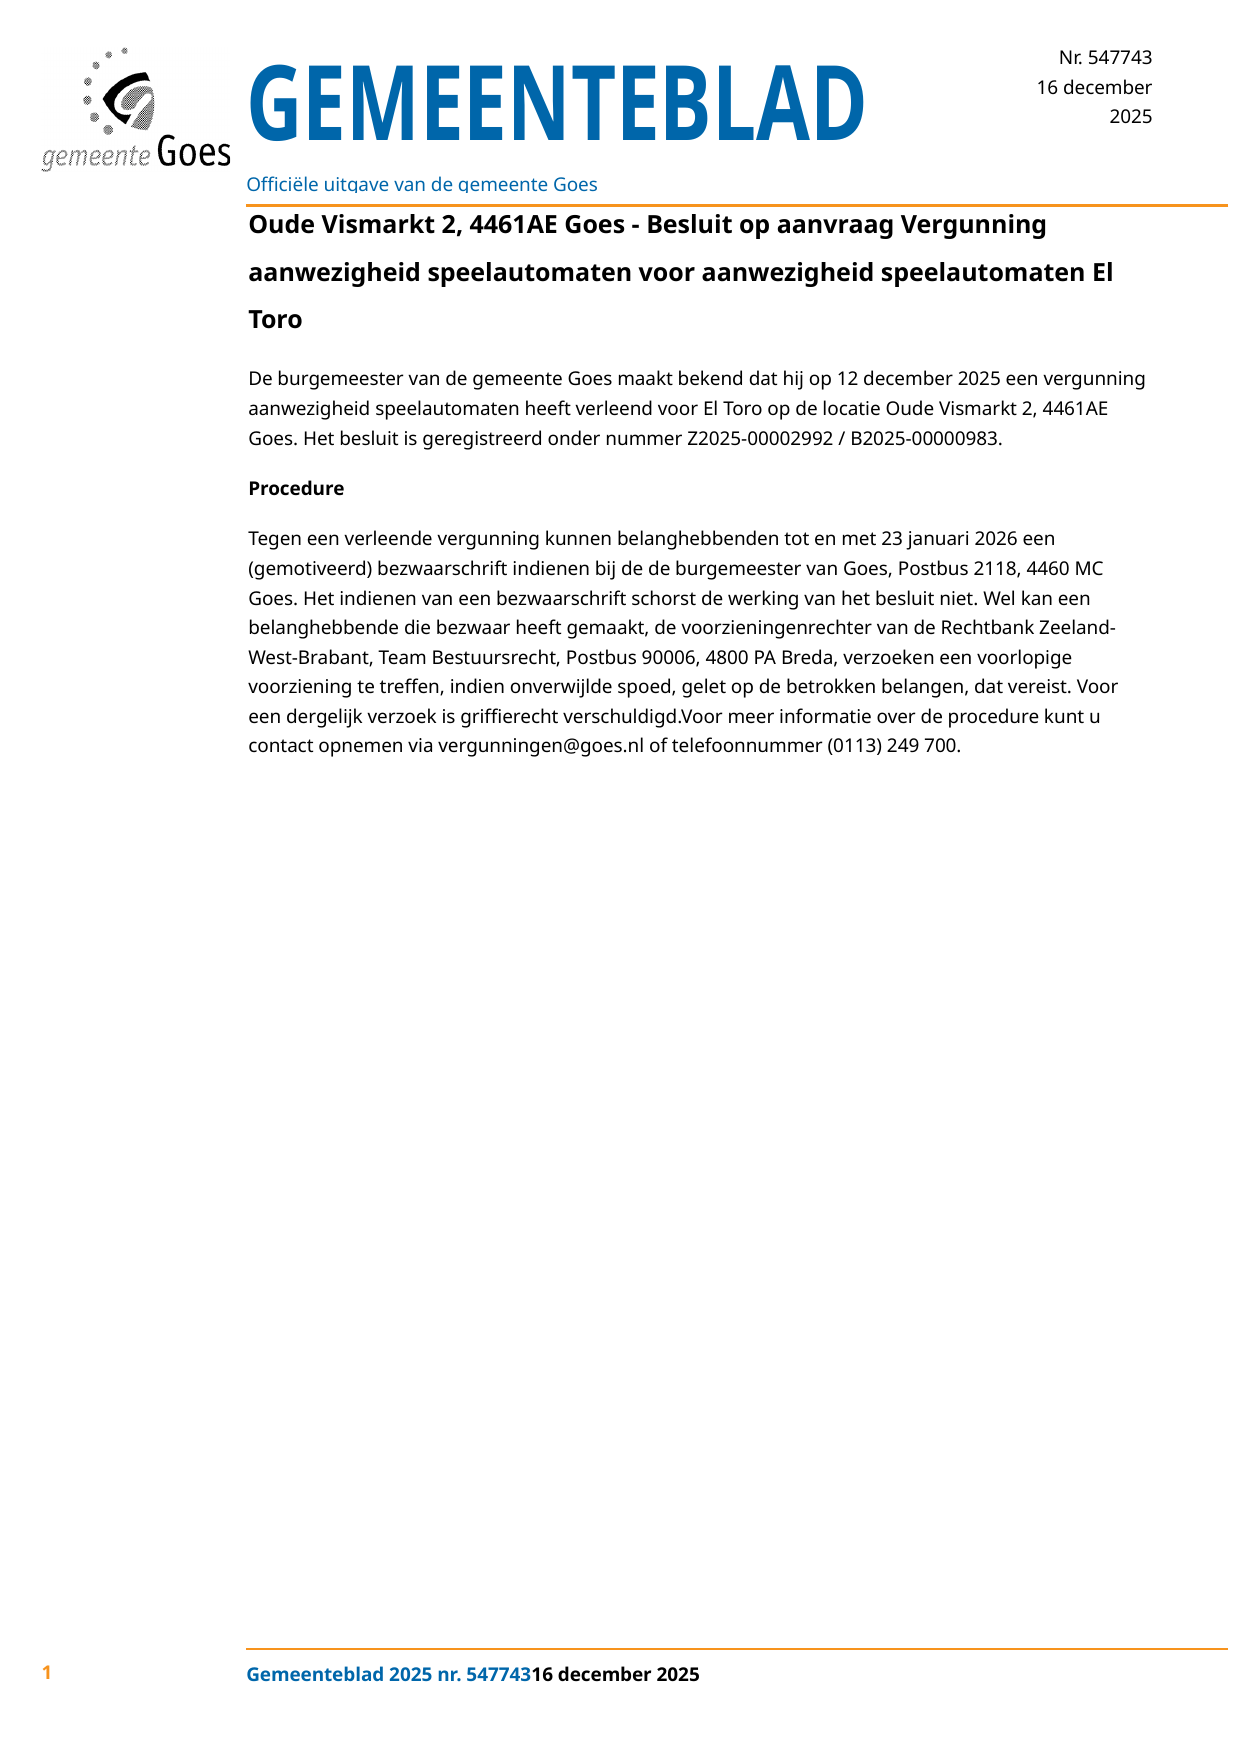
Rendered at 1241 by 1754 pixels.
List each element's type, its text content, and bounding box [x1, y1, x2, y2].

text De burgemeester van de gemeente Goes maakt bekend dat hij op 12 december 2025 een vergunning aanwezigheid speelautomaten heeft verleend voor El Toro op de locatie Oude Vismarkt 2, 4461AE Goes. Het besluit is geregistreerd onder nummer Z2025-00002992 / B2025-00000983. [248, 366, 1152, 450]
text Procedure [248, 475, 1152, 501]
text Oude Vismarkt 2, 4461AE Goes - Besluit op aanvraag Vergunning aanwezigheid speelautomaten voor aanwezigheid speelautomaten El Toro [248, 207, 1152, 336]
text Tegen een verleende vergunning kunnen belanghebbenden tot en met 23 januari 2026 een (gemotiveerd) bezwaarschrift indienen bij de de burgemeester van Goes, Postbus 2118, 4460 MC Goes. Het indienen van een bezwaarschrift schorst de werking van het besluit niet. Wel kan een belanghebbende die bezwaar heeft gemaakt, de voorzieningenrechter van de Rechtbank Zeeland-West-Brabant, Team Bestuursrecht, Postbus 90006, 4800 PA Breda, verzoeken een voorlopige voorziening te treffen, indien onverwijlde spoed, gelet op de betrokken belangen, dat vereist. Voor een dergelijk verzoek is griffierecht verschuldigd.Voor meer informatie over de procedure kunt u contact opnemen via vergunningen@goes.nl of telefoonnummer (0113) 249 700. [248, 526, 1152, 758]
picture [41, 47, 231, 172]
